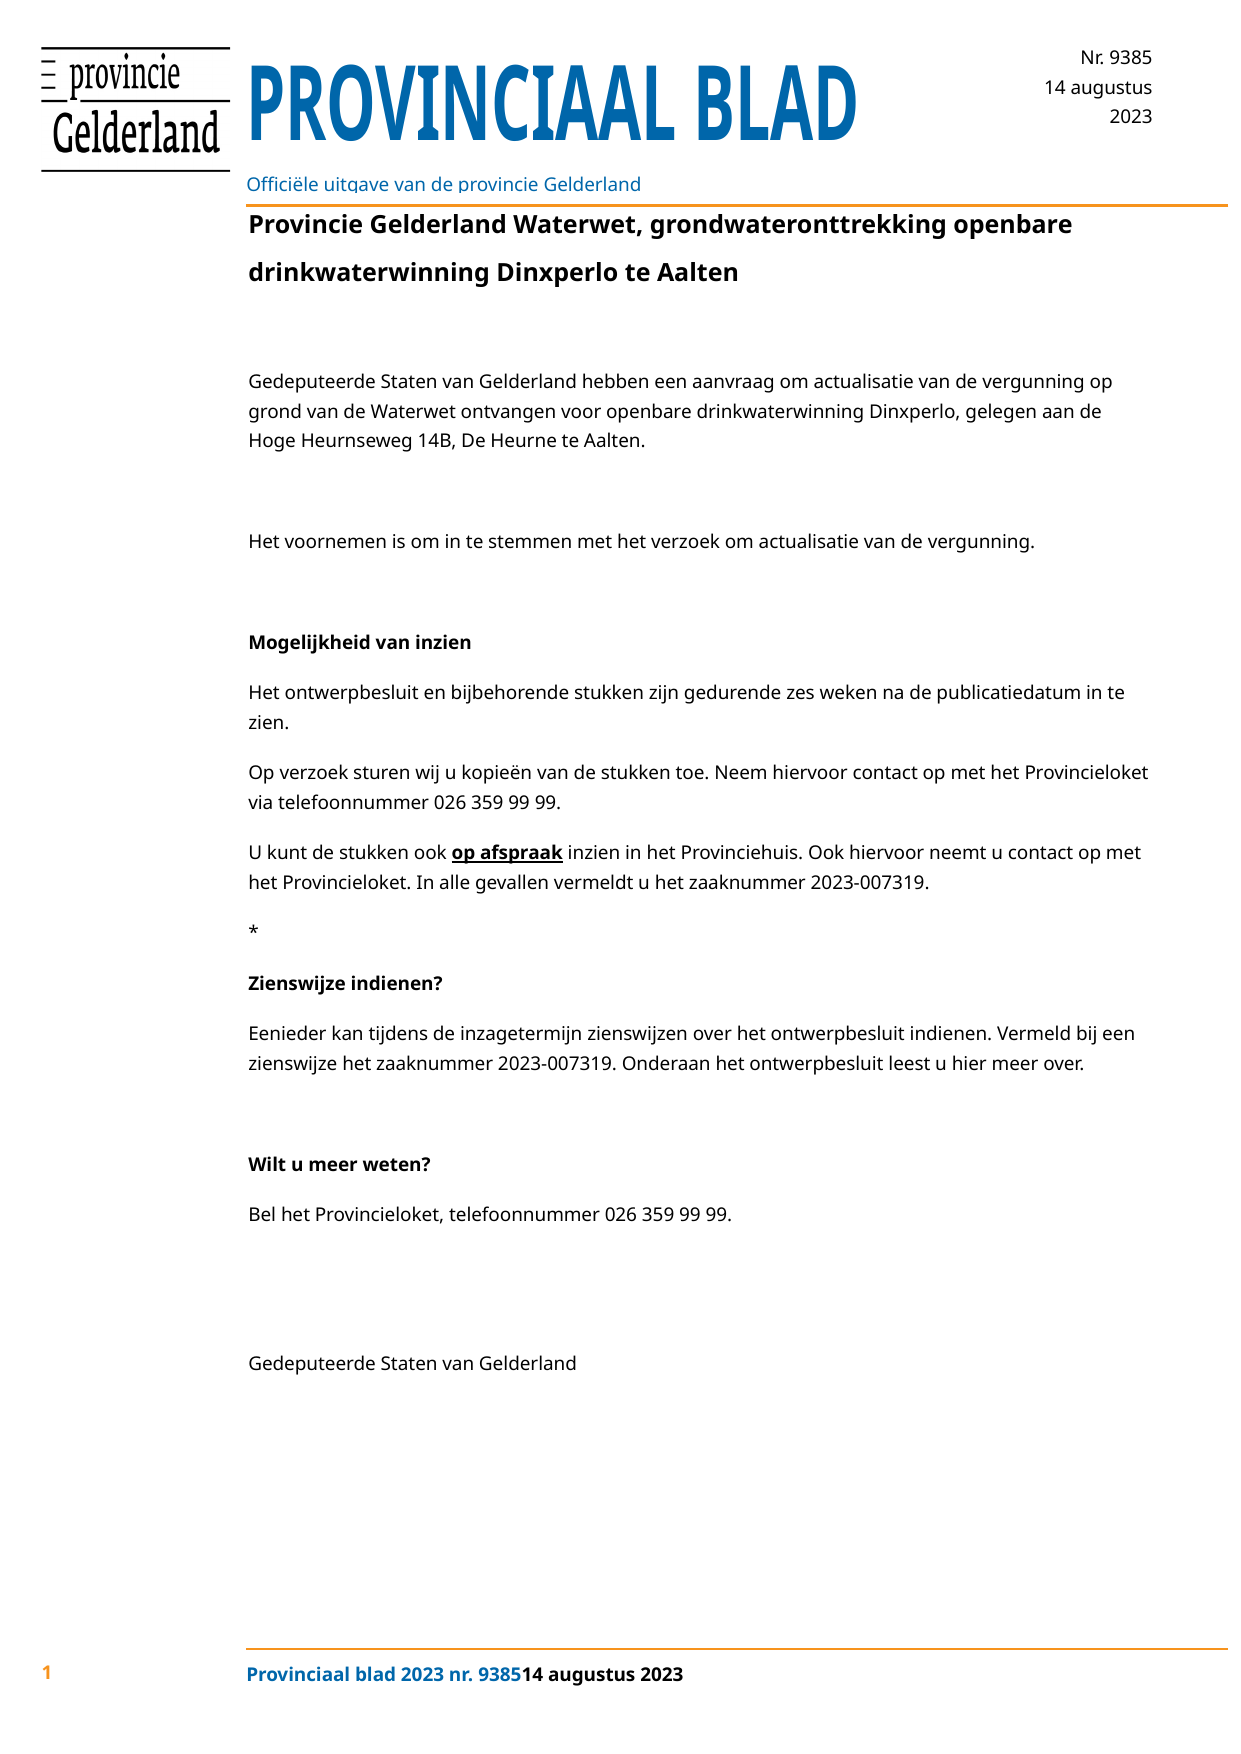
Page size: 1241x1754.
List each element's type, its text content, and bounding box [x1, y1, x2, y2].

text Het voornemen is om in te stemmen met het verzoek om actualisatie van de vergunning. [248, 528, 1152, 554]
text Wilt u meer weten? [248, 1151, 1152, 1177]
text Het ontwerpbesluit en bijbehorende stukken zijn gedurende zes weken na de publicatiedatum in te zien. [248, 679, 1152, 735]
text Zienswijze indienen? [248, 970, 1152, 996]
text Gedeputeerde Staten van Gelderland hebben een aanvraag om actualisatie van de vergunning op grond van de Waterwet ontvangen voor openbare drinkwaterwinning Dinxperlo, gelegen aan de Hoge Heurnseweg 14B, De Heurne te Aalten. [248, 368, 1152, 453]
text Op verzoek sturen wij u kopieën van de stukken toe. Neem hiervoor contact op met het Provincieloket via telefoonnummer 026 359 99 99. [248, 759, 1152, 815]
text Provincie Gelderland Waterwet, grondwateronttrekking openbare drinkwaterwinning Dinxperlo te Aalten [248, 207, 1152, 288]
text Mogelijkheid van inzien [248, 629, 1152, 655]
text Eenieder kan tijdens de inzagetermijn zienswijzen over het ontwerpbesluit indienen. Vermeld bij een zienswijze het zaaknummer 2023-007319. Onderaan het ontwerpbesluit leest u hier meer over. [248, 1020, 1152, 1076]
text Gedeputeerde Staten van Gelderland [248, 1350, 1152, 1376]
text Bel het Provincieloket, telefoonnummer 026 359 99 99. [248, 1201, 1152, 1227]
text U kunt de stukken ook op afspraak inzien in het Provinciehuis. Ook hiervoor neemt u contact op met het Provincieloket. In alle gevallen vermeldt u het zaaknummer 2023-007319. [248, 839, 1152, 895]
picture [41, 47, 231, 172]
text * [248, 919, 1152, 945]
